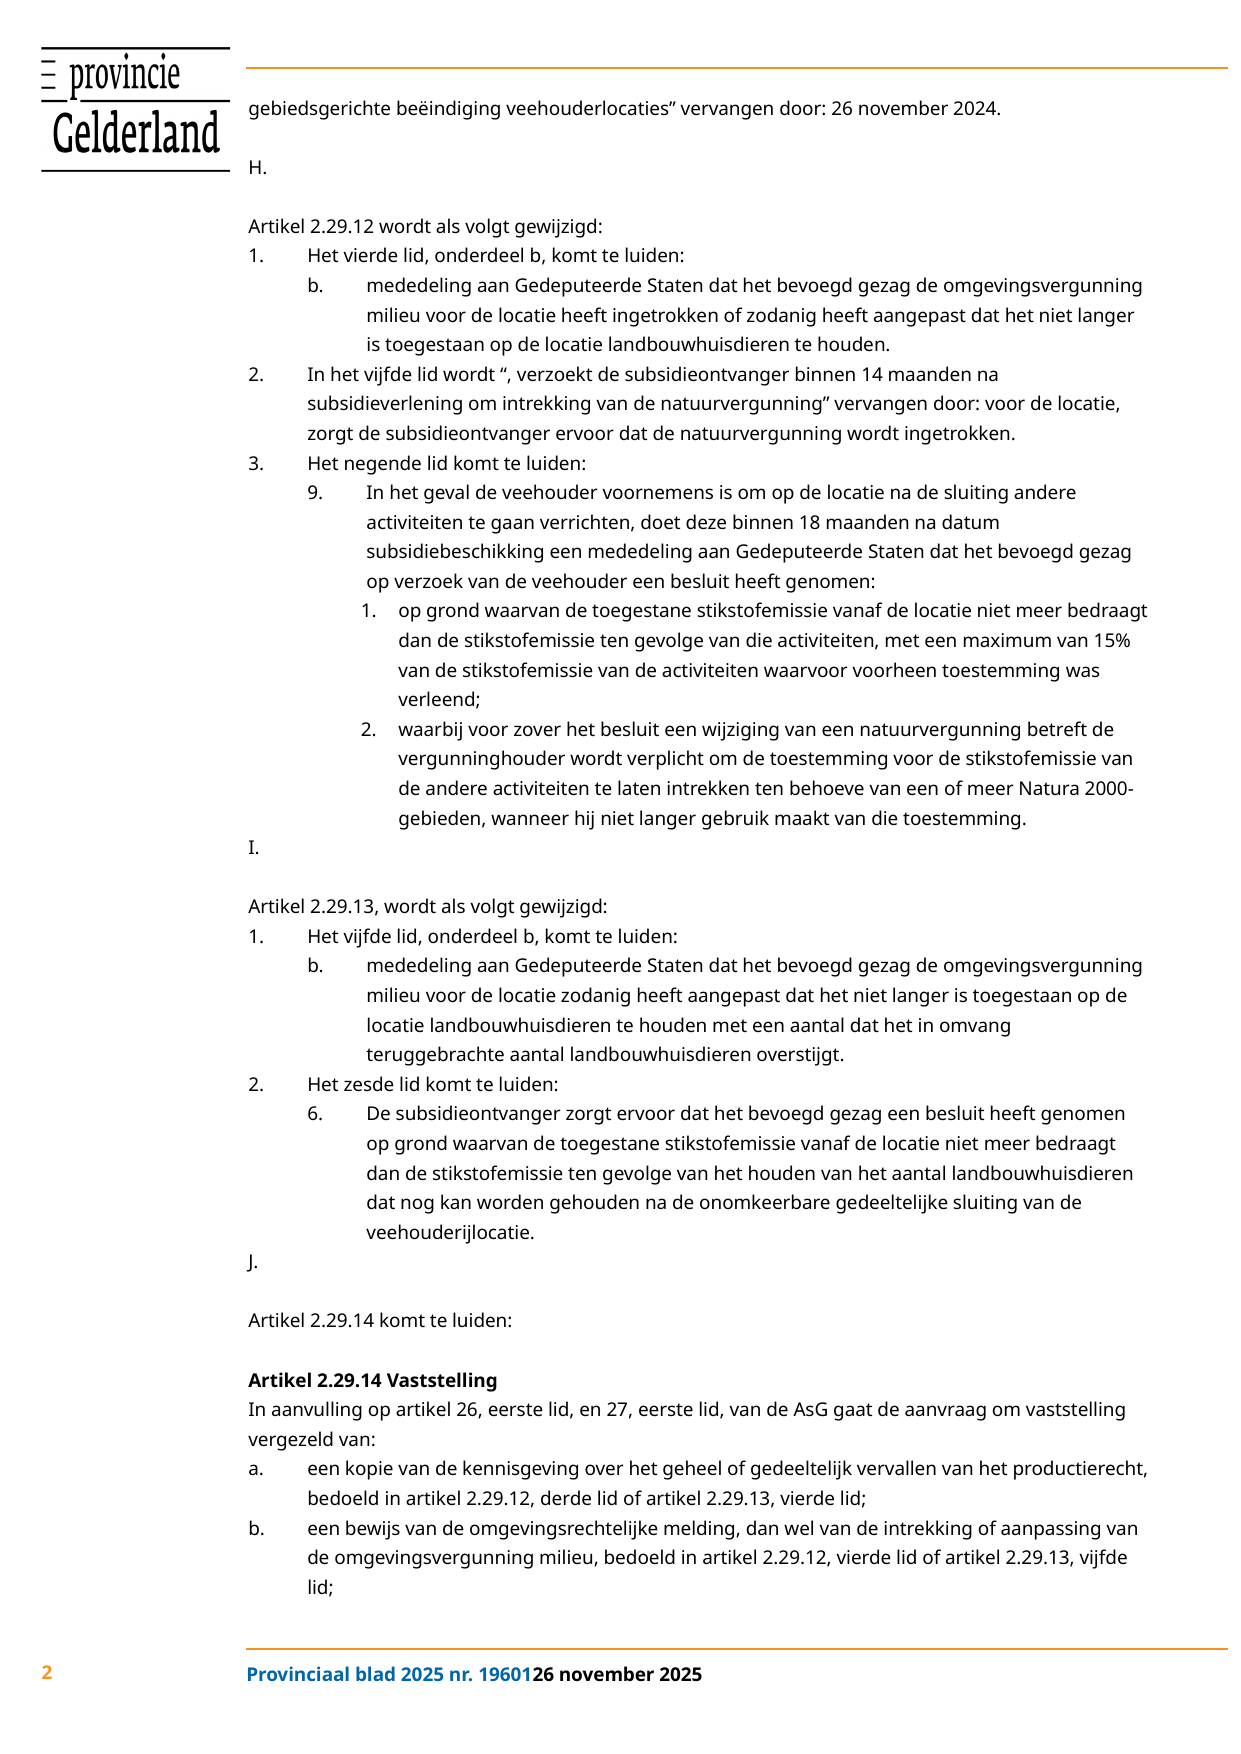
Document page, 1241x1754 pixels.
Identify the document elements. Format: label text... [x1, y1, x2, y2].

list een bewijs van de omgevingsrechtelijke melding, dan wel van de intrekking of aanpassing van de omgevingsvergunning milieu, bedoeld in artikel 2.29.12, vierde lid of artikel 2.29.13, vijfde lid; [248, 1515, 1152, 1600]
text J. [248, 1248, 1152, 1274]
text Artikel 2.29.14 Vaststelling [248, 1367, 1152, 1393]
list In het vijfde lid wordt “, verzoekt de subsidieontvanger binnen 14 maanden na subsidieverlening om intrekking van de natuurvergunning” vervangen door: voor de locatie, zorgt de subsidieontvanger ervoor dat de natuurvergunning wordt ingetrokken. [248, 361, 1152, 446]
list In het geval de veehouder voornemens is om op de locatie na de sluiting andere activiteiten te gaan verrichten, doet deze binnen 18 maanden na datum subsidiebeschikking een mededeling aan Gedeputeerde Staten dat het bevoegd gezag op verzoek van de veehouder een besluit heeft genomen: [307, 479, 1152, 594]
list een kopie van de kennisgeving over het geheel of gedeeltelijk vervallen van het productierecht, bedoeld in artikel 2.29.12, derde lid of artikel 2.29.13, vierde lid; [248, 1456, 1152, 1511]
text In aanvulling op artikel 26, eerste lid, en 27, eerste lid, van de AsG gaat de aanvraag om vaststelling vergezeld van: [248, 1396, 1152, 1452]
list De subsidieontvanger zorgt ervoor dat het bevoegd gezag een besluit heeft genomen op grond waarvan de toegestane stikstofemissie vanaf de locatie niet meer bedraagt dan de stikstofemissie ten gevolge van het houden van het aantal landbouwhuisdieren dat nog kan worden gehouden na de onomkeerbare gedeeltelijke sluiting van de veehouderijlocatie. [307, 1101, 1152, 1245]
list op grond waarvan de toegestane stikstofemissie vanaf de locatie niet meer bedraagt dan de stikstofemissie ten gevolge van die activiteiten, met een maximum van 15% van de stikstofemissie van de activiteiten waarvoor voorheen toestemming was verleend; [361, 598, 1152, 712]
list Het vierde lid, onderdeel b, komt te luiden: [248, 243, 1152, 268]
text Artikel 2.29.13, wordt als volgt gewijzigd: [248, 893, 1152, 919]
text I. [248, 834, 1152, 860]
text H. [248, 154, 1152, 180]
list Het negende lid komt te luiden: [248, 450, 1152, 476]
text Artikel 2.29.12 wordt als volgt gewijzigd: [248, 213, 1152, 239]
list mededeling aan Gedeputeerde Staten dat het bevoegd gezag de omgevingsvergunning milieu voor de locatie zodanig heeft aangepast dat het niet langer is toegestaan op de locatie landbouwhuisdieren te houden met een aantal dat het in omvang teruggebrachte aantal landbouwhuisdieren overstijgt. [307, 953, 1152, 1067]
picture [41, 47, 231, 172]
list waarbij voor zover het besluit een wijziging van een natuurvergunning betreft de vergunninghouder wordt verplicht om de toestemming voor de stikstofemissie van de andere activiteiten te laten intrekken ten behoeve van een of meer Natura 2000-gebieden, wanneer hij niet langer gebruik maakt van die toestemming. [361, 716, 1152, 831]
text Artikel 2.29.14 komt te luiden: [248, 1308, 1152, 1333]
list Het zesde lid komt te luiden: [248, 1071, 1152, 1097]
list Het vijfde lid, onderdeel b, komt te luiden: [248, 923, 1152, 949]
text gebiedsgerichte beëindiging veehouderlocaties” vervangen door: 26 november 2024. [248, 95, 1152, 121]
list mededeling aan Gedeputeerde Staten dat het bevoegd gezag de omgevingsvergunning milieu voor de locatie heeft ingetrokken of zodanig heeft aangepast dat het niet langer is toegestaan op de locatie landbouwhuisdieren te houden. [307, 272, 1152, 357]
